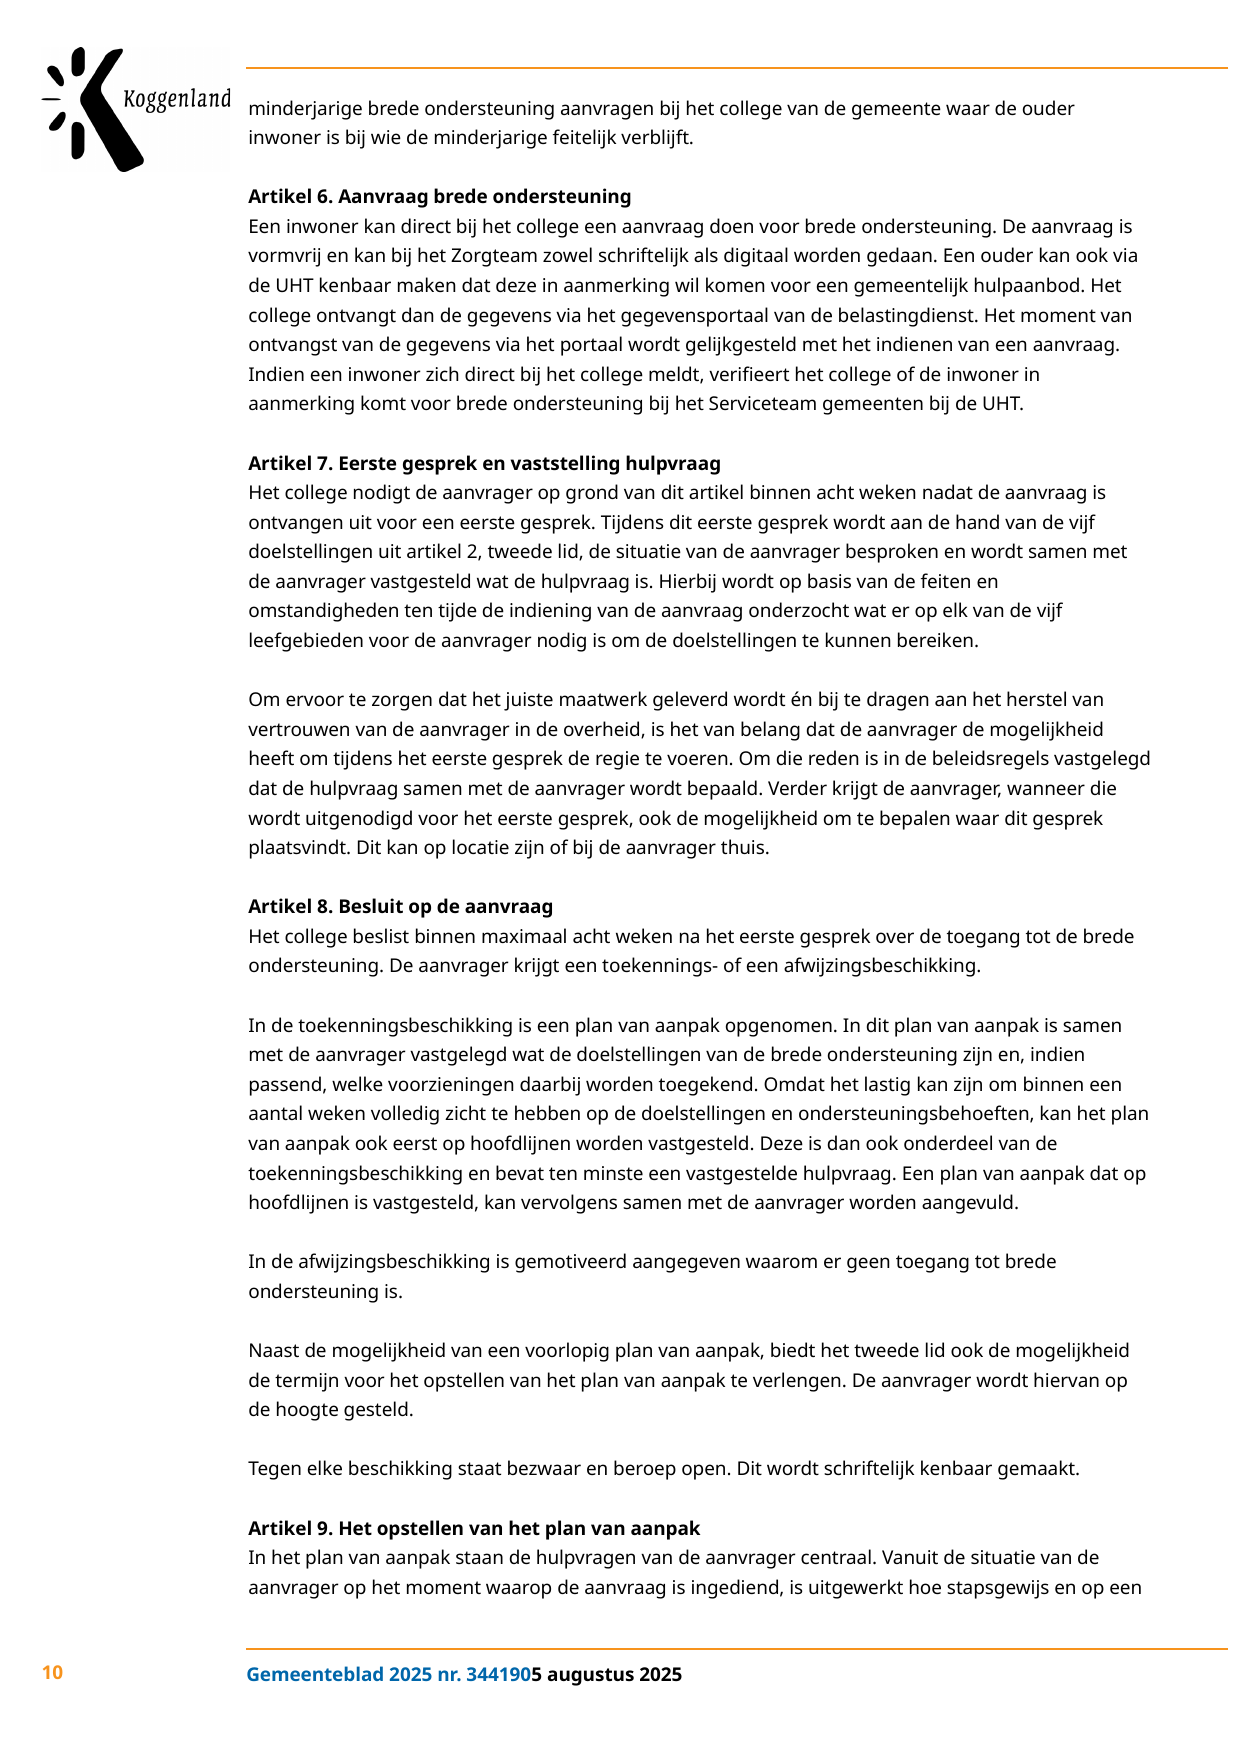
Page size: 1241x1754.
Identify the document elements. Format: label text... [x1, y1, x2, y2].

text Naast de mogelijkheid van een voorlopig plan van aanpak, biedt het tweede lid ook de mogelijkheid de termijn voor het opstellen van het plan van aanpak te verlengen. De aanvrager wordt hiervan op de hoogte gesteld. [248, 1337, 1152, 1422]
text Artikel 6. Aanvraag brede ondersteuning [248, 183, 1152, 209]
text In het plan van aanpak staan de hulpvragen van de aanvrager centraal. Vanuit de situatie van de aanvrager op het moment waarop de aanvraag is ingediend, is uitgewerkt hoe stapsgewijs en op een [248, 1544, 1152, 1600]
text Artikel 9. Het opstellen van het plan van aanpak [248, 1515, 1152, 1541]
text Het college beslist binnen maximaal acht weken na het eerste gesprek over de toegang tot de brede ondersteuning. De aanvrager krijgt een toekennings- of een afwijzingsbeschikking. [248, 923, 1152, 978]
text Artikel 8. Besluit op de aanvraag [248, 893, 1152, 919]
picture [41, 47, 231, 172]
text Artikel 7. Eerste gesprek en vaststelling hulpvraag [248, 450, 1152, 476]
text In de toekenningsbeschikking is een plan van aanpak opgenomen. In dit plan van aanpak is samen met de aanvrager vastgelegd wat de doelstellingen van de brede ondersteuning zijn en, indien passend, welke voorzieningen daarbij worden toegekend. Omdat het lastig kan zijn om binnen een aantal weken volledig zicht te hebben op de doelstellingen en ondersteuningsbehoeften, kan het plan van aanpak ook eerst op hoofdlijnen worden vastgesteld. Deze is dan ook onderdeel van de toekenningsbeschikking en bevat ten minste een vastgestelde hulpvraag. Een plan van aanpak dat op hoofdlijnen is vastgesteld, kan vervolgens samen met de aanvrager worden aangevuld. [248, 1012, 1152, 1215]
text Het college nodigt de aanvrager op grond van dit artikel binnen acht weken nadat de aanvraag is ontvangen uit voor een eerste gesprek. Tijdens dit eerste gesprek wordt aan de hand van de vijf doelstellingen uit artikel 2, tweede lid, de situatie van de aanvrager besproken en wordt samen met de aanvrager vastgesteld wat de hulpvraag is. Hierbij wordt op basis van de feiten en omstandigheden ten tijde de indiening van de aanvraag onderzocht wat er op elk van de vijf leefgebieden voor de aanvrager nodig is om de doelstellingen te kunnen bereiken. [248, 479, 1152, 653]
text Een inwoner kan direct bij het college een aanvraag doen voor brede ondersteuning. De aanvraag is vormvrij en kan bij het Zorgteam zowel schriftelijk als digitaal worden gedaan. Een ouder kan ook via de UHT kenbaar maken dat deze in aanmerking wil komen voor een gemeentelijk hulpaanbod. Het college ontvangt dan de gegevens via het gegevensportaal van de belastingdienst. Het moment van ontvangst van de gegevens via het portaal wordt gelijkgesteld met het indienen van een aanvraag. Indien een inwoner zich direct bij het college meldt, verifieert het college of de inwoner in aanmerking komt voor brede ondersteuning bij het Serviceteam gemeenten bij de UHT. [248, 213, 1152, 416]
text Tegen elke beschikking staat bezwaar en beroep open. Dit wordt schriftelijk kenbaar gemaakt. [248, 1456, 1152, 1481]
text Om ervoor te zorgen dat het juiste maatwerk geleverd wordt én bij te dragen aan het herstel van vertrouwen van de aanvrager in de overheid, is het van belang dat de aanvrager de mogelijkheid heeft om tijdens het eerste gesprek de regie te voeren. Om die reden is in de beleidsregels vastgelegd dat de hulpvraag samen met de aanvrager wordt bepaald. Verder krijgt de aanvrager, wanneer die wordt uitgenodigd voor het eerste gesprek, ook de mogelijkheid om te bepalen waar dit gesprek plaatsvindt. Dit kan op locatie zijn of bij de aanvrager thuis. [248, 686, 1152, 860]
text minderjarige brede ondersteuning aanvragen bij het college van de gemeente waar de ouder inwoner is bij wie de minderjarige feitelijk verblijft. [248, 95, 1152, 150]
text In de afwijzingsbeschikking is gemotiveerd aangegeven waarom er geen toegang tot brede ondersteuning is. [248, 1248, 1152, 1304]
